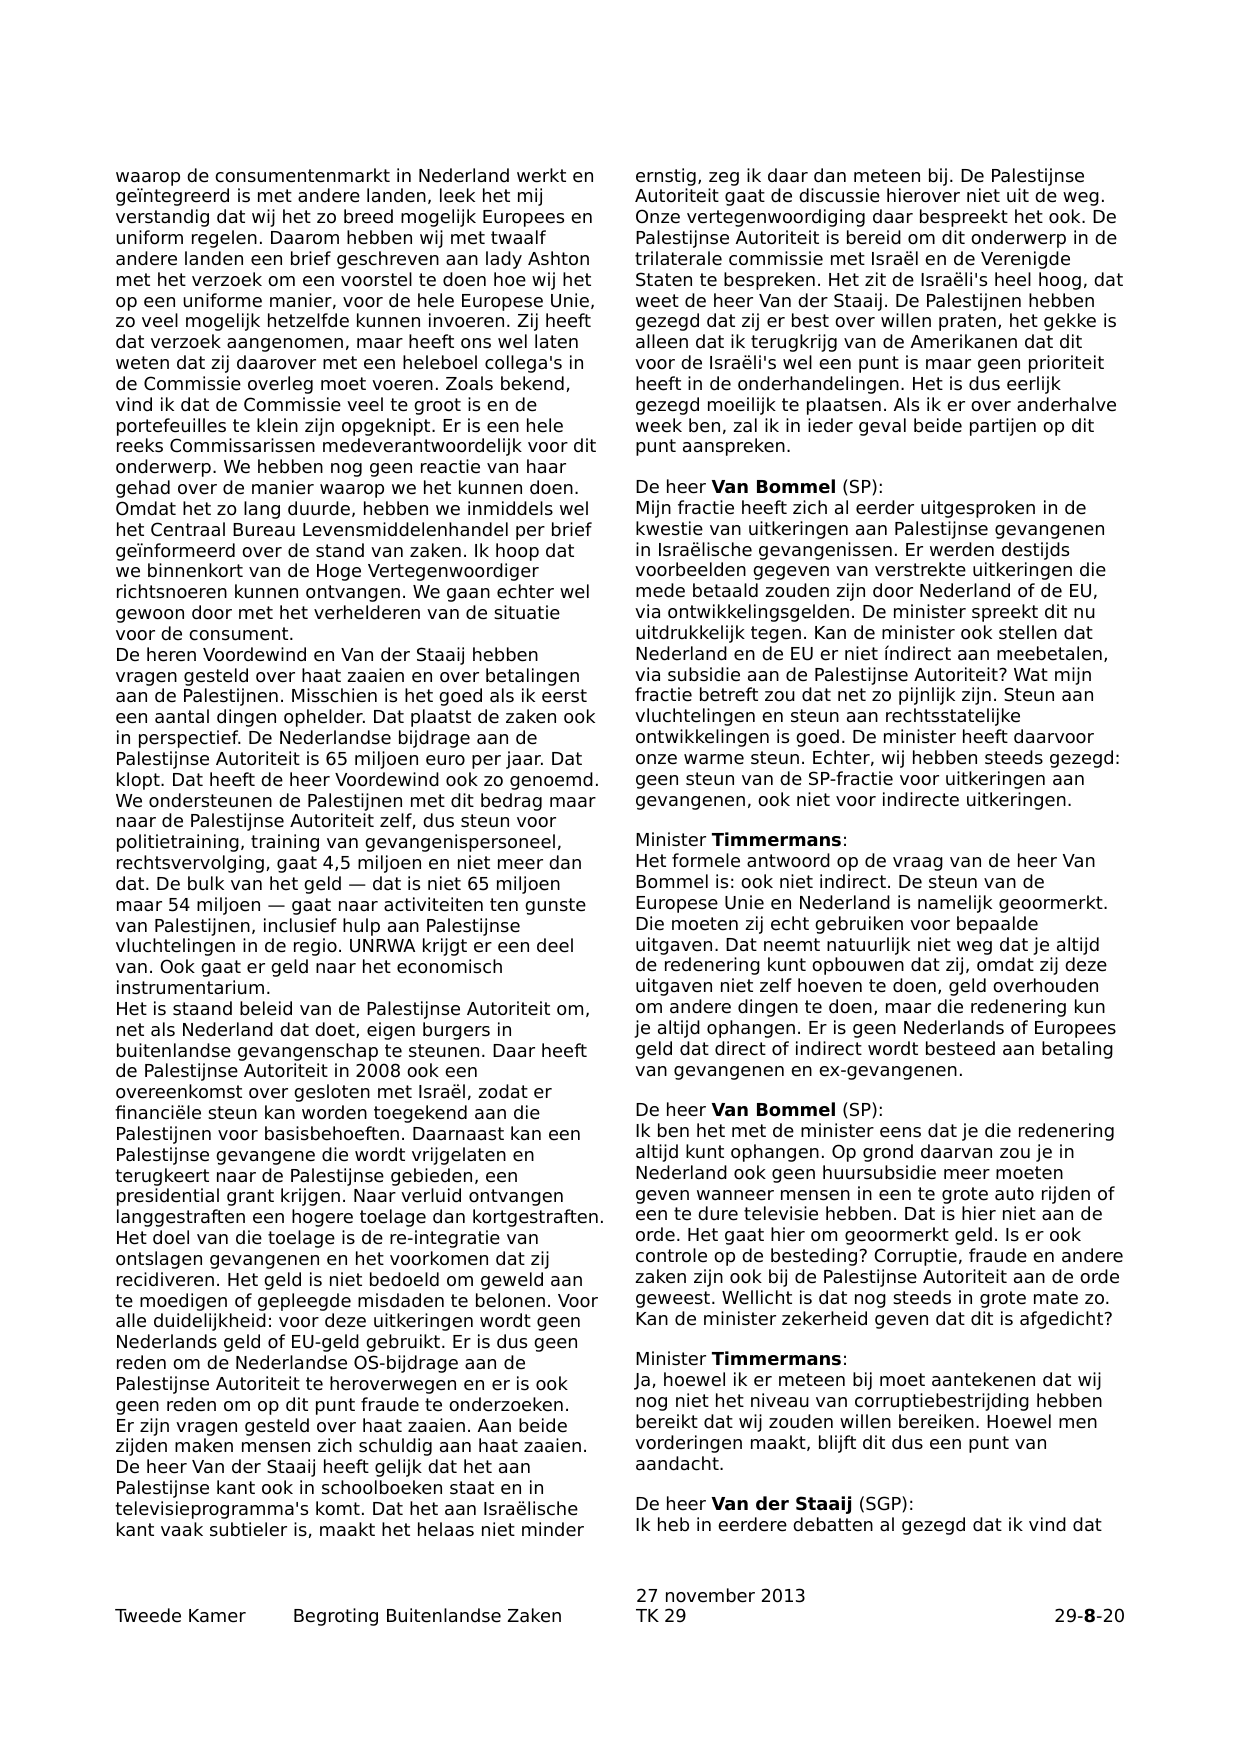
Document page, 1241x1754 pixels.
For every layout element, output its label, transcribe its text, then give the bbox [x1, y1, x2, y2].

text De heer Van Bommel (SP): [635, 477, 1125, 498]
text Mijn fractie heeft zich al eerder uitgesproken in de kwestie van uitkeringen aan Palestijnse gevangenen in Israëlische gevangenissen. Er werden destijds voorbeelden gegeven van verstrekte uitkeringen die mede betaald zouden zijn door Nederland of de EU, via ontwikkelingsgelden. De minister spreekt dit nu uitdrukkelijk tegen. Kan de minister ook stellen dat Nederland en de EU er niet índirect aan meebetalen, via subsidie aan de Palestijnse Autoriteit? Wat mijn fractie betreft zou dat net zo pijnlijk zijn. Steun aan vluchtelingen en steun aan rechtsstatelijke ontwikkelingen is goed. De minister heeft daarvoor onze warme steun. Echter, wij hebben steeds gezegd: geen steun van de SP-fractie voor uitkeringen aan gevangenen, ook niet voor indirecte uitkeringen. [635, 498, 1125, 810]
text ernstig, zeg ik daar dan meteen bij. De Palestijnse Autoriteit gaat de discussie hierover niet uit de weg. Onze vertegenwoordiging daar bespreekt het ook. De Palestijnse Autoriteit is bereid om dit onderwerp in de trilaterale commissie met Israël en de Verenigde Staten te bespreken. Het zit de Israëli's heel hoog, dat weet de heer Van der Staaij. De Palestijnen hebben gezegd dat zij er best over willen praten, het gekke is alleen dat ik terugkrijg van de Amerikanen dat dit voor de Israëli's wel een punt is maar geen prioriteit heeft in de onderhandelingen. Het is dus eerlijk gezegd moeilijk te plaatsen. Als ik er over anderhalve week ben, zal ik in ieder geval beide partijen op dit punt aanspreken. [635, 165, 1125, 457]
text Ik heb in eerdere debatten al gezegd dat ik vind dat [635, 1515, 1125, 1536]
text Minister Timmermans: [635, 830, 1125, 851]
text Minister Timmermans: [635, 1349, 1125, 1370]
text Er zijn vragen gesteld over haat zaaien. Aan beide zijden maken mensen zich schuldig aan haat zaaien. De heer Van der Staaij heeft gelijk dat het aan Palestijnse kant ook in schoolboeken staat en in televisieprogramma's komt. Dat het aan Israëlische kant vaak subtieler is, maakt het helaas niet minder [115, 1415, 605, 1540]
text Ik ben het met de minister eens dat je die redenering altijd kunt ophangen. Op grond daarvan zou je in Nederland ook geen huursubsidie meer moeten geven wanneer mensen in een te grote auto rijden of een te dure televisie hebben. Dat is hier niet aan de orde. Het gaat hier om geoormerkt geld. Is er ook controle op de besteding? Corruptie, fraude en andere zaken zijn ook bij de Palestijnse Autoriteit aan de orde geweest. Wellicht is dat nog steeds in grote mate zo. Kan de minister zekerheid geven dat dit is afgedicht? [635, 1121, 1125, 1329]
text Het is staand beleid van de Palestijnse Autoriteit om, net als Nederland dat doet, eigen burgers in buitenlandse gevangenschap te steunen. Daar heeft de Palestijnse Autoriteit in 2008 ook een overeenkomst over gesloten met Israël, zodat er financiële steun kan worden toegekend aan die Palestijnen voor basisbehoeften. Daarnaast kan een Palestijnse gevangene die wordt vrijgelaten en terugkeert naar de Palestijnse gebieden, een presidential grant krijgen. Naar verluid ontvangen langgestraften een hogere toelage dan kortgestraften. Het doel van die toelage is de re-integratie van ontslagen gevangenen en het voorkomen dat zij recidiveren. Het geld is niet bedoeld om geweld aan te moedigen of gepleegde misdaden te belonen. Voor alle duidelijkheid: voor deze uitkeringen wordt geen Nederlands geld of EU-geld gebruikt. Er is dus geen reden om de Nederlandse OS-bijdrage aan de Palestijnse Autoriteit te heroverwegen en er is ook geen reden om op dit punt fraude te onderzoeken. [115, 999, 605, 1415]
text De heer Van der Staaij (SGP): [635, 1494, 1125, 1515]
text waarop de consumentenmarkt in Nederland werkt en geïntegreerd is met andere landen, leek het mij verstandig dat wij het zo breed mogelijk Europees en uniform regelen. Daarom hebben wij met twaalf andere landen een brief geschreven aan lady Ashton met het verzoek om een voorstel te doen hoe wij het op een uniforme manier, voor de hele Europese Unie, zo veel mogelijk hetzelfde kunnen invoeren. Zij heeft dat verzoek aangenomen, maar heeft ons wel laten weten dat zij daarover met een heleboel collega's in de Commissie overleg moet voeren. Zoals bekend, vind ik dat de Commissie veel te groot is en de portefeuilles te klein zijn opgeknipt. Er is een hele reeks Commissarissen medeverantwoordelijk voor dit onderwerp. We hebben nog geen reactie van haar gehad over de manier waarop we het kunnen doen. Omdat het zo lang duurde, hebben we inmiddels wel het Centraal Bureau Levensmiddelenhandel per brief geïnformeerd over de stand van zaken. Ik hoop dat we binnenkort van de Hoge Vertegenwoordiger richtsnoeren kunnen ontvangen. We gaan echter wel gewoon door met het verhelderen van de situatie voor de consument. [115, 165, 605, 644]
text De heren Voordewind en Van der Staaij hebben vragen gesteld over haat zaaien en over betalingen aan de Palestijnen. Misschien is het goed als ik eerst een aantal dingen ophelder. Dat plaatst de zaken ook in perspectief. De Nederlandse bijdrage aan de Palestijnse Autoriteit is 65 miljoen euro per jaar. Dat klopt. Dat heeft de heer Voordewind ook zo genoemd. We ondersteunen de Palestijnen met dit bedrag maar naar de Palestijnse Autoriteit zelf, dus steun voor politietraining, training van gevangenispersoneel, rechtsvervolging, gaat 4,5 miljoen en niet meer dan dat. De bulk van het geld — dat is niet 65 miljoen maar 54 miljoen — gaat naar activiteiten ten gunste van Palestijnen, inclusief hulp aan Palestijnse vluchtelingen in de regio. UNRWA krijgt er een deel van. Ook gaat er geld naar het economisch instrumentarium. [115, 644, 605, 999]
text Het formele antwoord op de vraag van de heer Van Bommel is: ook niet indirect. De steun van de Europese Unie en Nederland is namelijk geoormerkt. Die moeten zij echt gebruiken voor bepaalde uitgaven. Dat neemt natuurlijk niet weg dat je altijd de redenering kunt opbouwen dat zij, omdat zij deze uitgaven niet zelf hoeven te doen, geld overhouden om andere dingen te doen, maar die redenering kun je altijd ophangen. Er is geen Nederlands of Europees geld dat direct of indirect wordt besteed aan betaling van gevangenen en ex-gevangenen. [635, 851, 1125, 1080]
text Ja, hoewel ik er meteen bij moet aantekenen dat wij nog niet het niveau van corruptiebestrijding hebben bereikt dat wij zouden willen bereiken. Hoewel men vorderingen maakt, blijft dit dus een punt van aandacht. [635, 1370, 1125, 1474]
text De heer Van Bommel (SP): [635, 1100, 1125, 1121]
